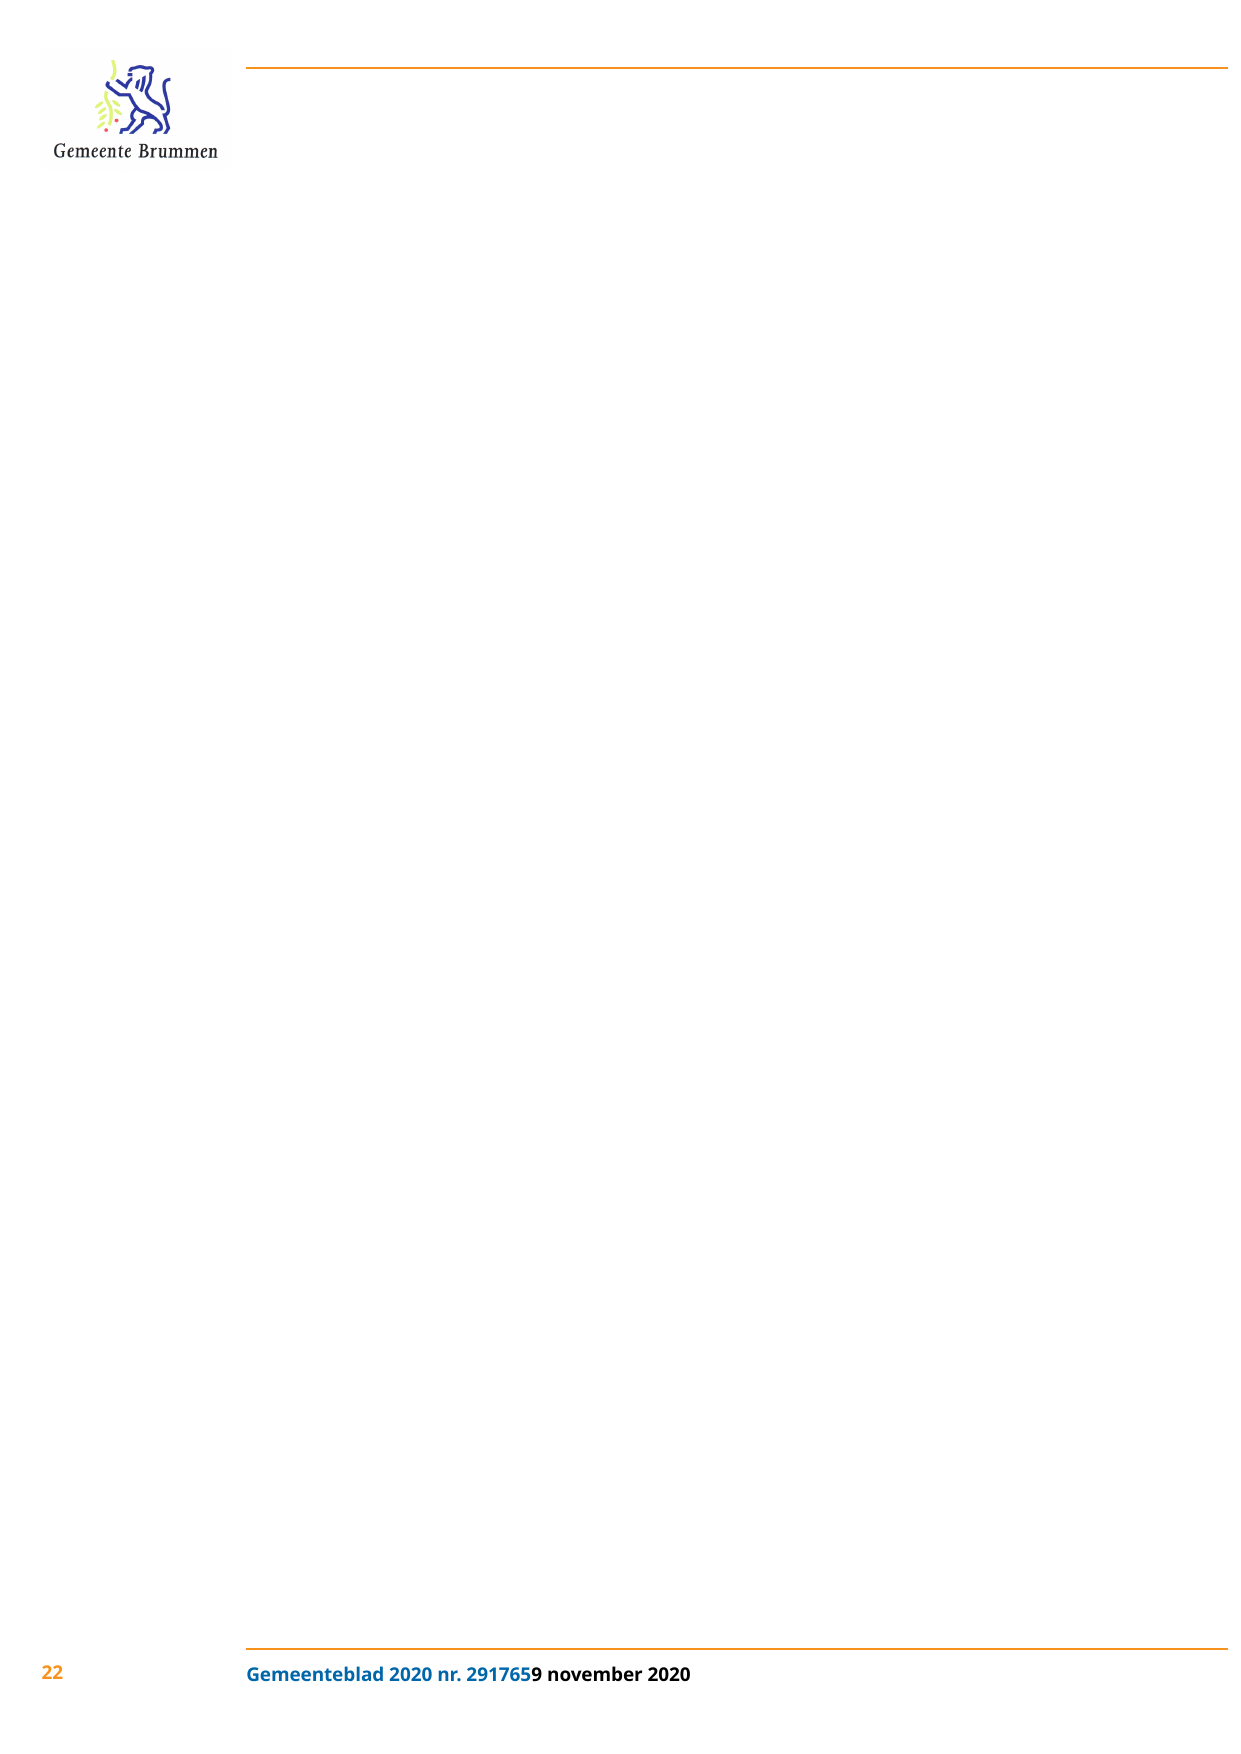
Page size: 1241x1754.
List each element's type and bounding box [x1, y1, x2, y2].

picture [41, 47, 231, 172]
